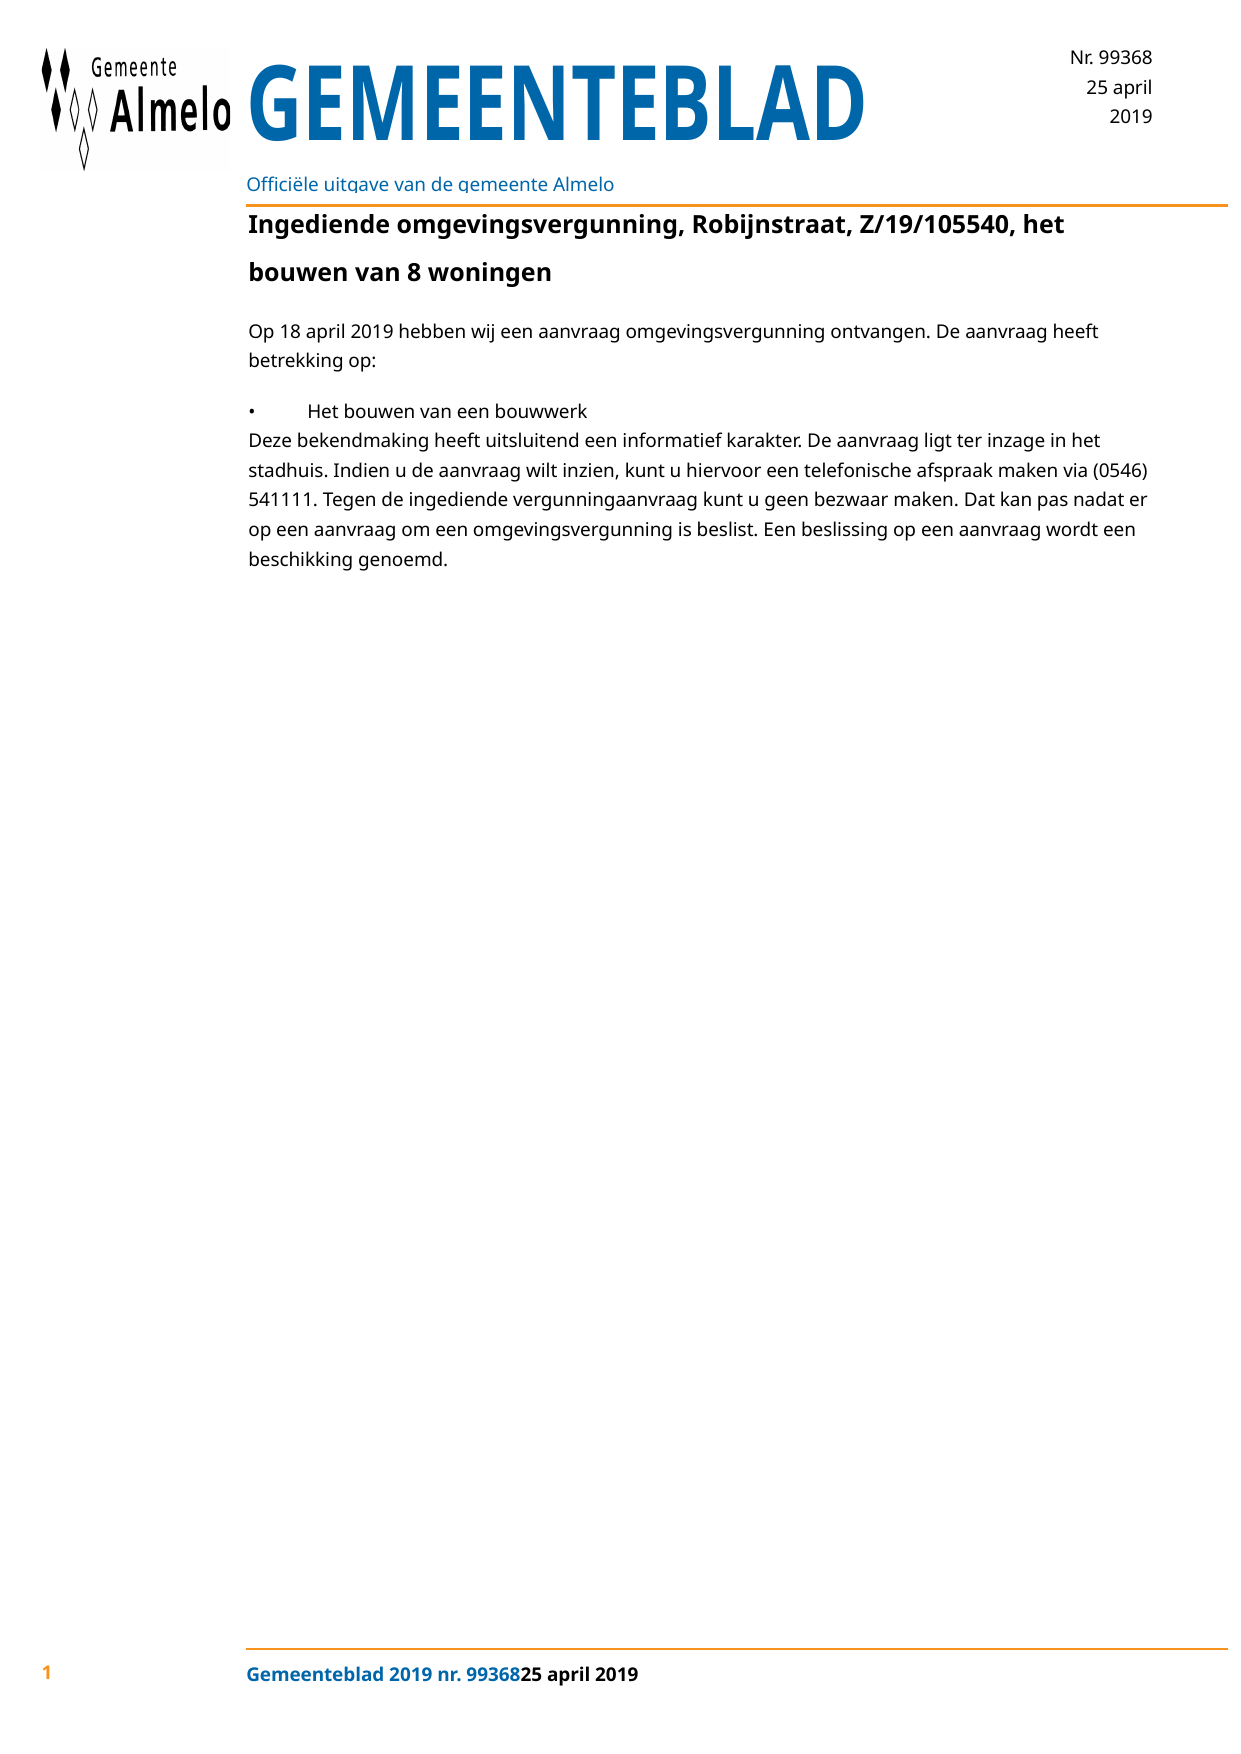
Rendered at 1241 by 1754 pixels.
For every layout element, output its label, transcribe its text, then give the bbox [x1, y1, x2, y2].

text Deze bekendmaking heeft uitsluitend een informatief karakter. De aanvraag ligt ter inzage in het stadhuis. Indien u de aanvraag wilt inzien, kunt u hiervoor een telefonische afspraak maken via (0546) 541111. Tegen de ingediende vergunningaanvraag kunt u geen bezwaar maken. Dat kan pas nadat er op een aanvraag om een omgevingsvergunning is beslist. Een beslissing op een aanvraag wordt een beschikking genoemd. [248, 427, 1152, 572]
text Op 18 april 2019 hebben wij een aanvraag omgevingsvergunning ontvangen. De aanvraag heeft betrekking op: [248, 318, 1152, 373]
list Het bouwen van een bouwwerk [248, 398, 1152, 424]
text Ingediende omgevingsvergunning, Robijnstraat, Z/19/105540, het bouwen van 8 woningen [248, 207, 1152, 288]
picture [41, 47, 231, 172]
